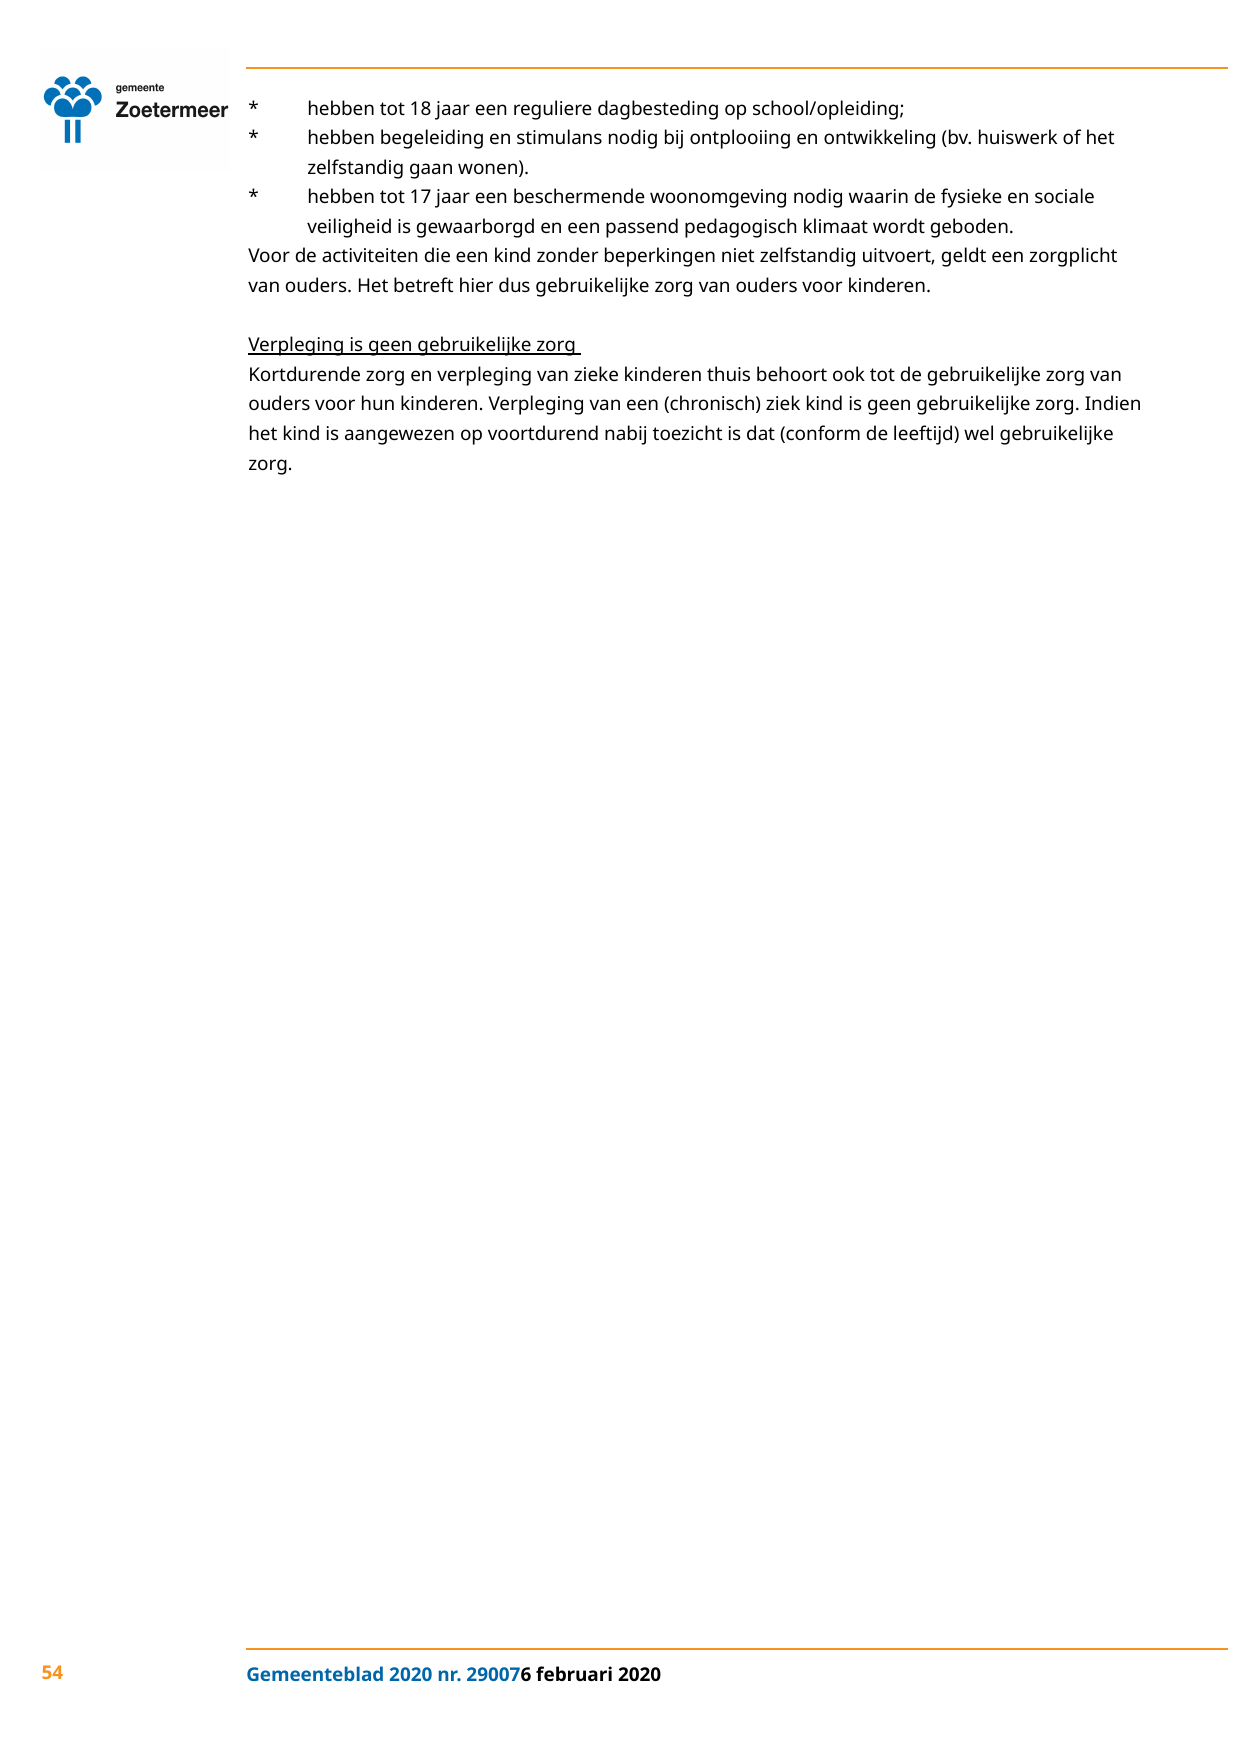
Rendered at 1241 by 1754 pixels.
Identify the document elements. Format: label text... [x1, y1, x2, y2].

picture [41, 47, 231, 172]
text Voor de activiteiten die een kind zonder beperkingen niet zelfstandig uitvoert, geldt een zorgplicht van ouders. Het betreft hier dus gebruikelijke zorg van ouders voor kinderen. [248, 243, 1152, 298]
list hebben begeleiding en stimulans nodig bij ontplooiing en ontwikkeling (bv. huiswerk of het zelfstandig gaan wonen). [248, 124, 1152, 180]
list hebben tot 18 jaar een reguliere dagbesteding op school/opleiding; [248, 95, 1152, 121]
list hebben tot 17 jaar een beschermende woonomgeving nodig waarin de fysieke en sociale veiligheid is gewaarborgd en een passend pedagogisch klimaat wordt geboden. [248, 183, 1152, 239]
text Verpleging is geen gebruikelijke zorg [248, 331, 1152, 357]
text Kortdurende zorg en verpleging van zieke kinderen thuis behoort ook tot de gebruikelijke zorg van ouders voor hun kinderen. Verpleging van een (chronisch) ziek kind is geen gebruikelijke zorg. Indien het kind is aangewezen op voortdurend nabij toezicht is dat (conform de leeftijd) wel gebruikelijke zorg. [248, 361, 1152, 476]
